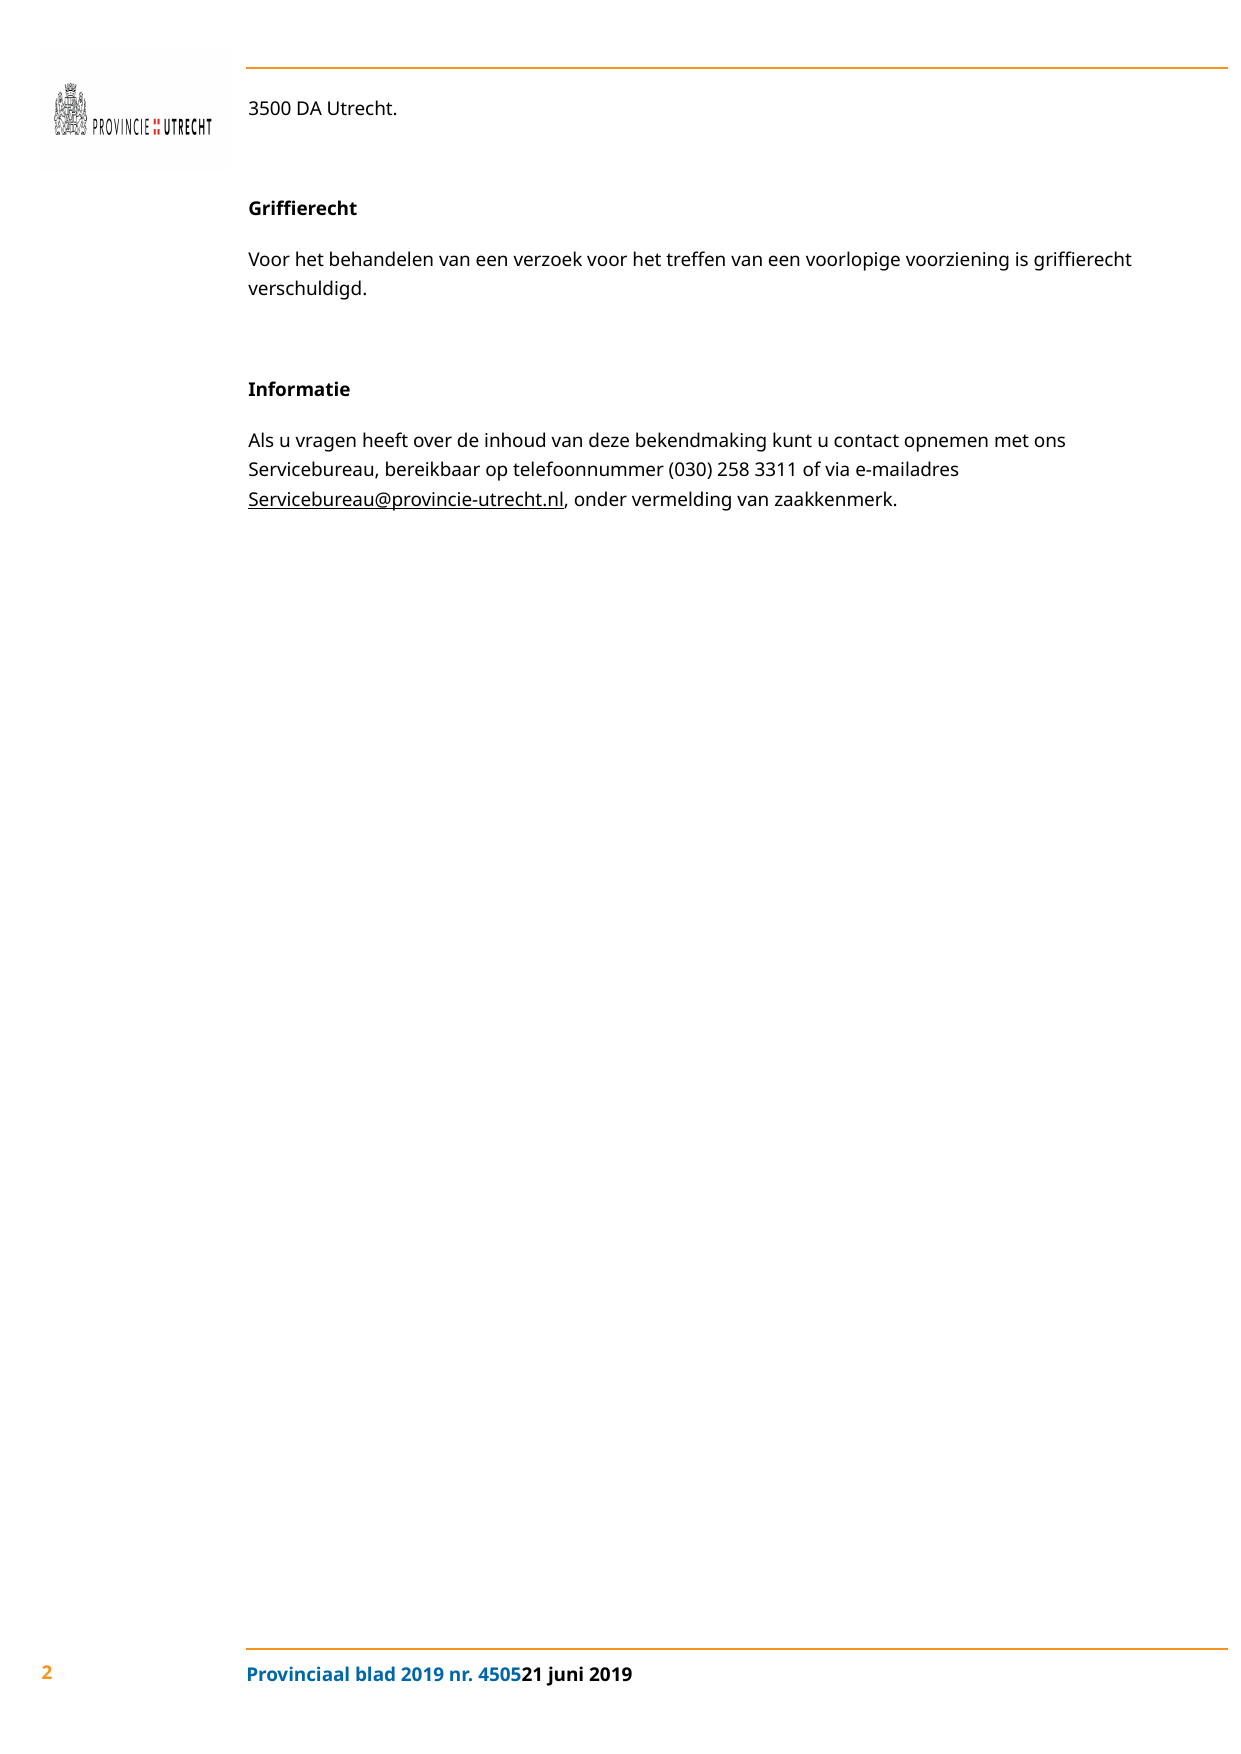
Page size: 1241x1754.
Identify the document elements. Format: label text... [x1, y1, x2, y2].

picture [41, 47, 231, 172]
text 3500 DA Utrecht. [248, 95, 1152, 121]
text Als u vragen heeft over de inhoud van deze bekendmaking kunt u contact opnemen met ons Servicebureau, bereikbaar op telefoonnummer (030) 258 3311 of via e-mailadres Servicebureau@provincie-utrecht.nl, onder vermelding van zaakkenmerk. [248, 427, 1152, 512]
text Voor het behandelen van een verzoek voor het treffen van een voorlopige voorziening is griffierecht verschuldigd. [248, 246, 1152, 301]
text Griffierecht [248, 196, 1152, 221]
text Informatie [248, 376, 1152, 402]
